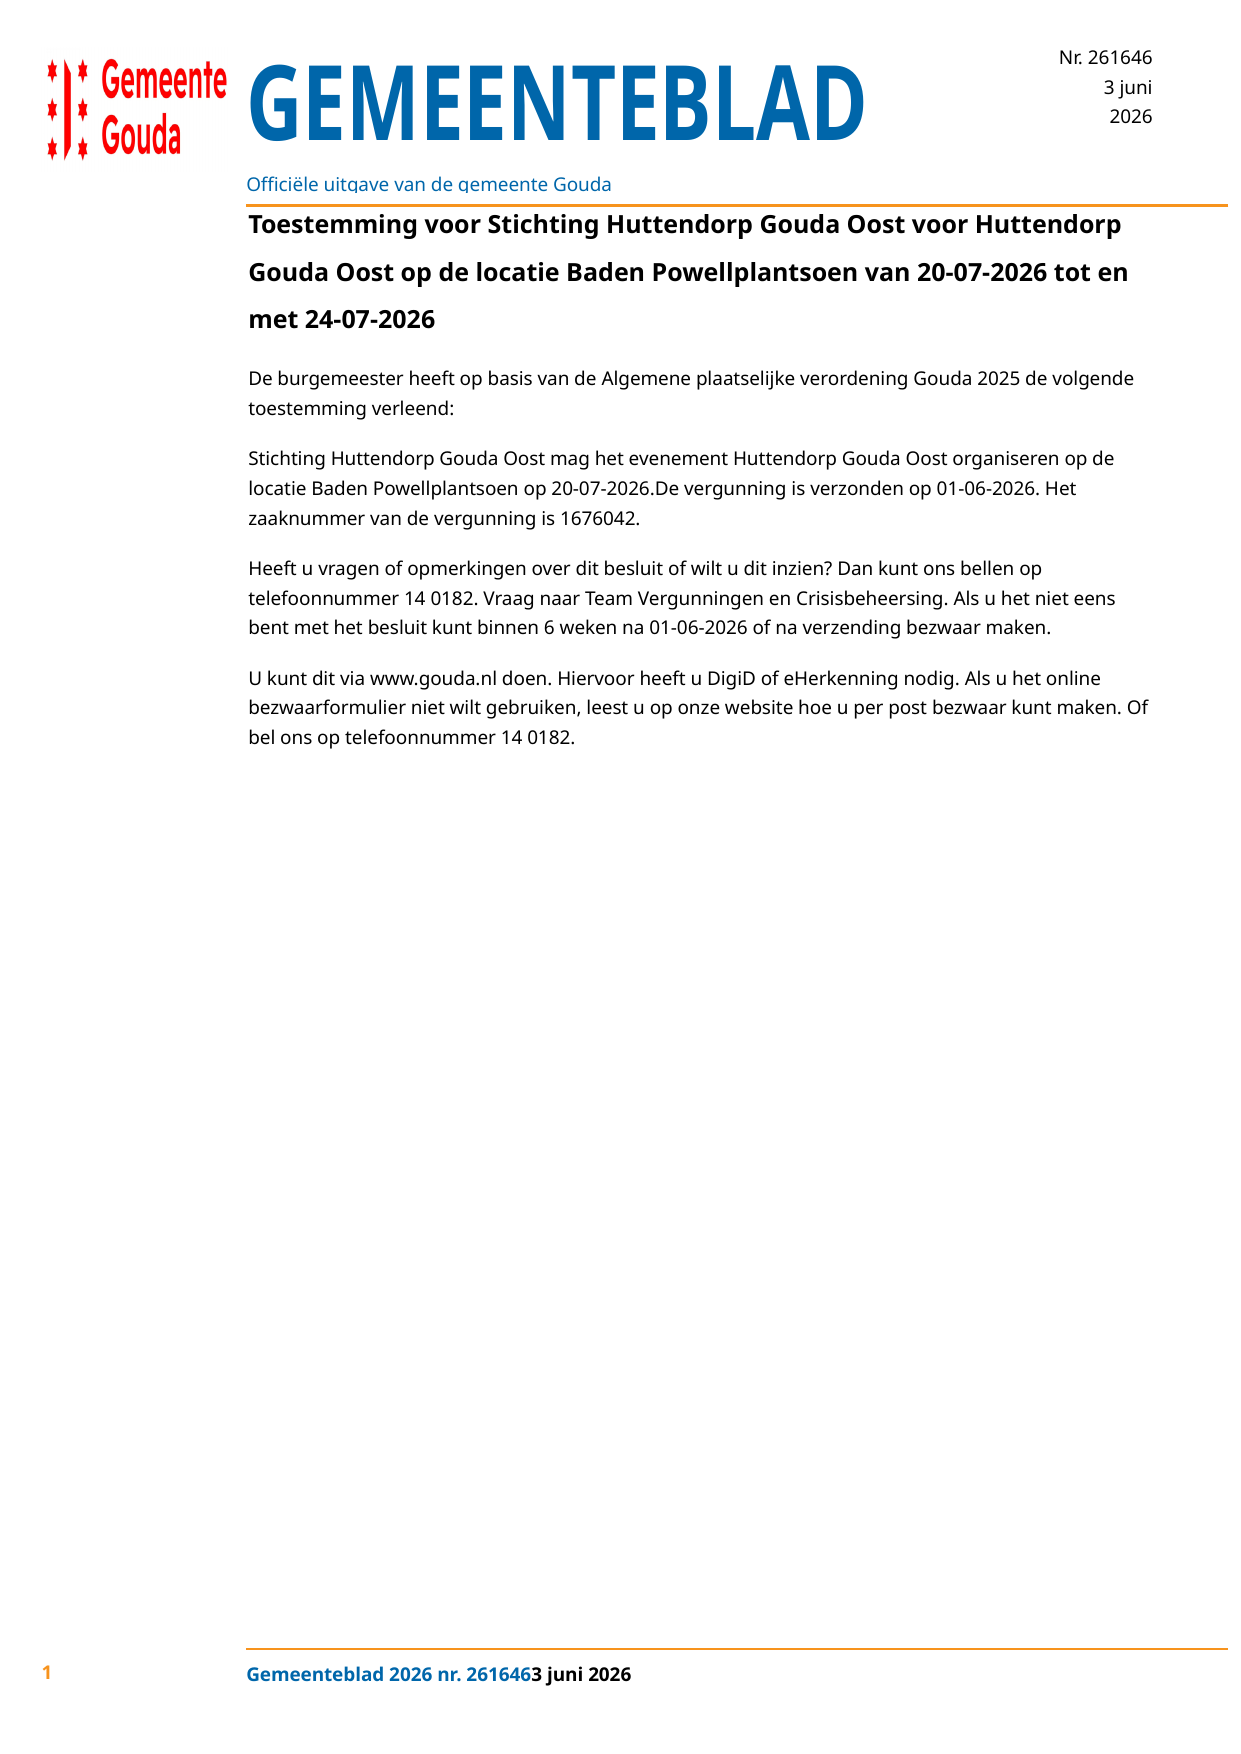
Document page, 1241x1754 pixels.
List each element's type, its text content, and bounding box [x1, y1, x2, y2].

text Stichting Huttendorp Gouda Oost mag het evenement Huttendorp Gouda Oost organiseren op de locatie Baden Powellplantsoen op 20-07-2026.De vergunning is verzonden op 01-06-2026. Het zaaknummer van de vergunning is 1676042. [248, 446, 1152, 530]
picture [41, 47, 231, 172]
text De burgemeester heeft op basis van de Algemene plaatselijke verordening Gouda 2025 de volgende toestemming verleend: [248, 366, 1152, 421]
text U kunt dit via www.gouda.nl doen. Hiervoor heeft u DigiD of eHerkenning nodig. Als u het online bezwaarformulier niet wilt gebruiken, leest u op onze website hoe u per post bezwaar kunt maken. Of bel ons op telefoonnummer 14 0182. [248, 665, 1152, 749]
text Toestemming voor Stichting Huttendorp Gouda Oost voor Huttendorp Gouda Oost op de locatie Baden Powellplantsoen van 20-07-2026 tot en met 24-07-2026 [248, 207, 1152, 336]
text Heeft u vragen of opmerkingen over dit besluit of wilt u dit inzien? Dan kunt ons bellen op telefoonnummer 14 0182. Vraag naar Team Vergunningen en Crisisbeheersing. Als u het niet eens bent met het besluit kunt binnen 6 weken na 01-06-2026 of na verzending bezwaar maken. [248, 555, 1152, 640]
